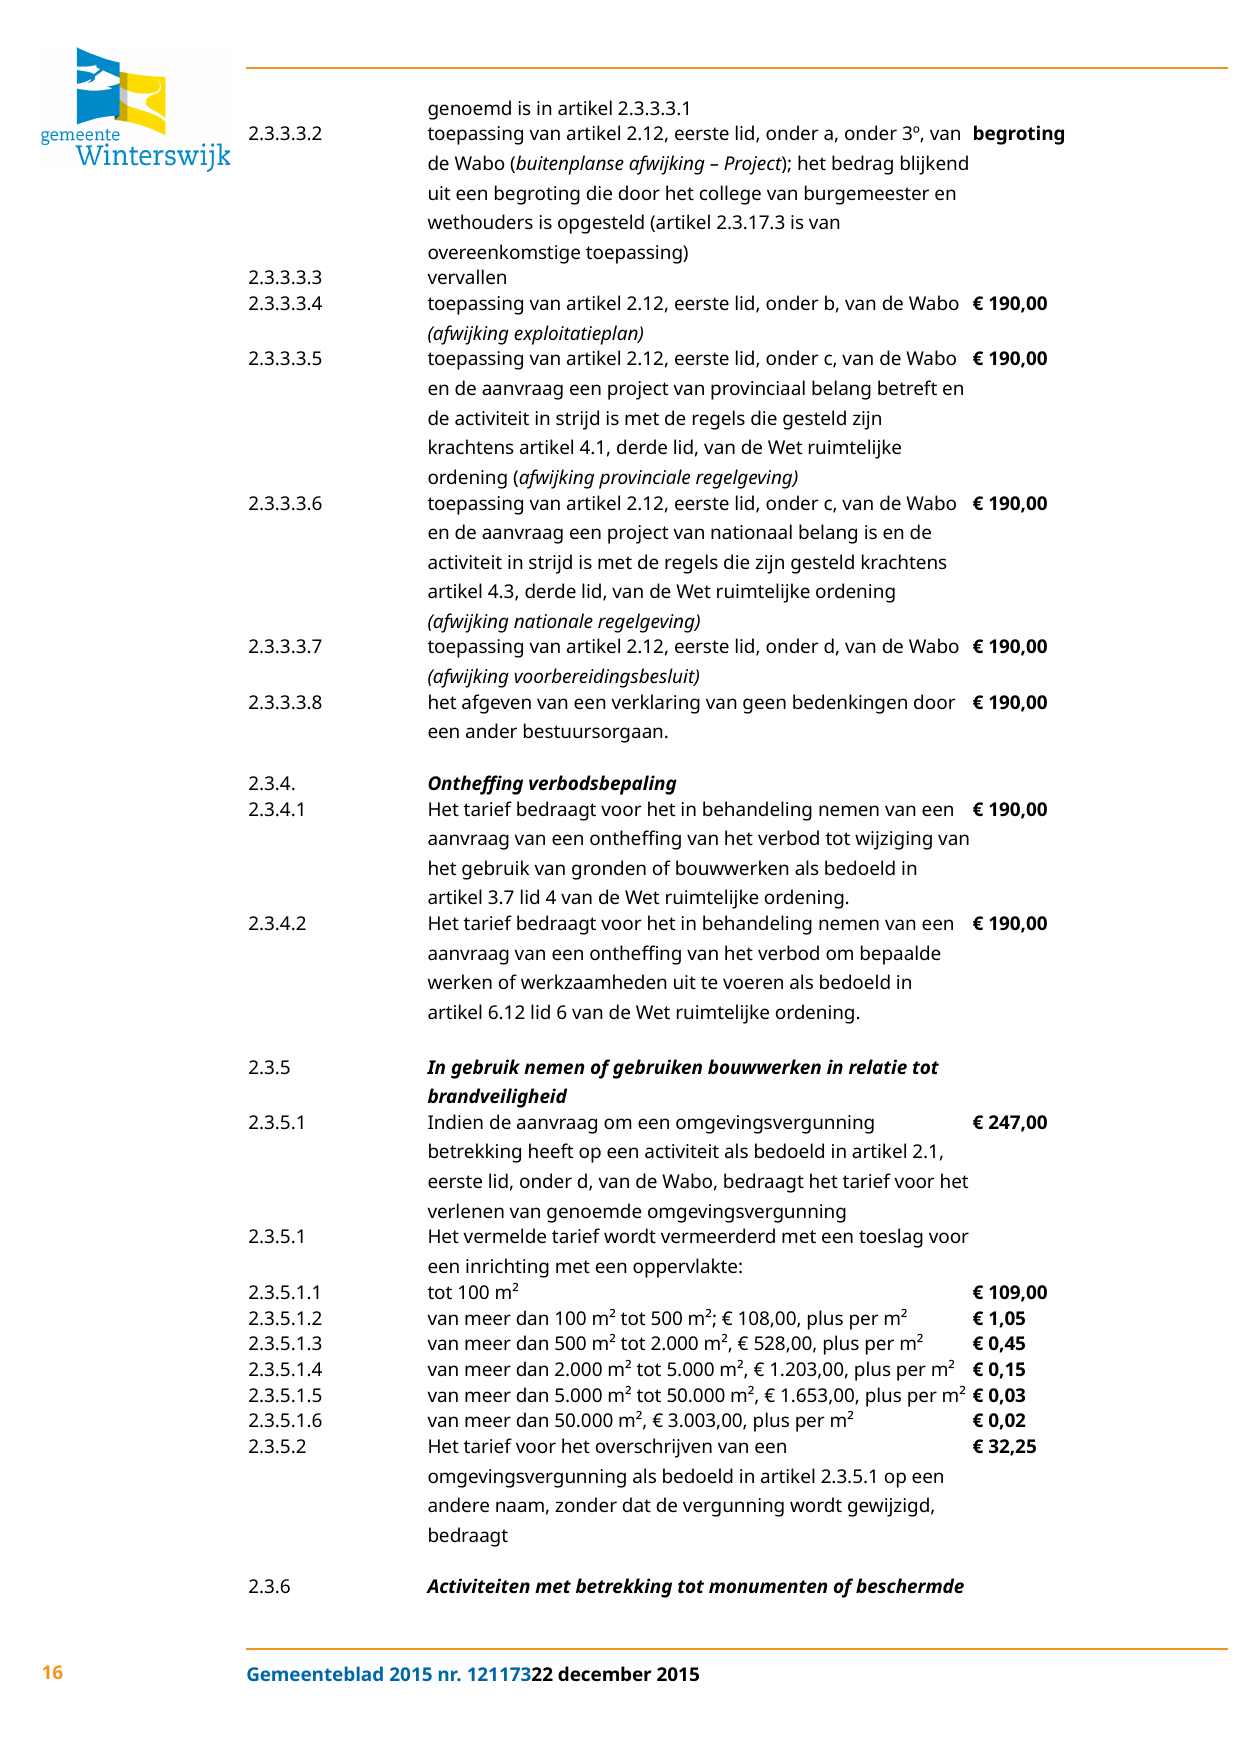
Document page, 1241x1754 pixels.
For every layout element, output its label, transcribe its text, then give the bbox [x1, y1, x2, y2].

table_cell [973, 1574, 1152, 1599]
table_cell € 0,02 [973, 1408, 1152, 1433]
table_cell [973, 744, 1152, 770]
table_cell het afgeven van een verklaring van geen bedenkingen door een ander bestuursorgaan. [427, 689, 972, 744]
table_header 2.3.5 [248, 1054, 427, 1109]
table_cell 2.3.5.1 [248, 1224, 427, 1279]
table_cell 2.3.5.1.1 [248, 1279, 427, 1305]
table_cell toepassing van artikel 2.12, eerste lid, onder a, onder 3º, van de Wabo (buitenplanse afwijking – Project); het bedrag blijkend uit een begroting die door het college van burgemeester en wethouders is opgesteld (artikel 2.3.17.3 is van overeenkomstige toepassing) [427, 121, 972, 264]
table_cell [427, 1548, 972, 1573]
table_cell 2.3.6 [248, 1574, 427, 1599]
table_cell 2.3.3.3.7 [248, 634, 427, 689]
table_cell € 190,00 [973, 796, 1152, 910]
table_cell 2.3.5.2 [248, 1433, 427, 1548]
table_cell € 247,00 [973, 1109, 1152, 1224]
table_cell toepassing van artikel 2.12, eerste lid, onder c, van de Wabo en de aanvraag een project van provinciaal belang betreft en de activiteit in strijd is met de regels die gesteld zijn krachtens artikel 4.1, derde lid, van de Wet ruimtelijke ordening (afwijking provinciale regelgeving) [427, 346, 972, 490]
table_cell 2.3.3.3.4 [248, 290, 427, 346]
table_cell 2.3.4.1 [248, 796, 427, 910]
table_cell Ontheffing verbodsbepaling [427, 770, 972, 796]
table_cell 2.3.5.1.6 [248, 1408, 427, 1433]
table_cell 2.3.5.1.3 [248, 1330, 427, 1356]
table_cell van meer dan 2.000 m² tot 5.000 m², € 1.203,00, plus per m² [427, 1356, 972, 1382]
table_cell [973, 1025, 1152, 1051]
table_cell € 1,05 [973, 1305, 1152, 1330]
table_cell vervallen [427, 265, 972, 290]
table_cell [427, 744, 972, 770]
table_cell 2.3.5.1 [248, 1109, 427, 1224]
picture [225, 153, 231, 162]
table_cell Het tarief voor het overschrijven van een omgevingsvergunning als bedoeld in artikel 2.3.5.1 op een andere naam, zonder dat de vergunning wordt gewijzigd, bedraagt [427, 1433, 972, 1548]
table_cell toepassing van artikel 2.12, eerste lid, onder b, van de Wabo (afwijking exploitatieplan) [427, 290, 972, 346]
table_cell 2.3.5.1.5 [248, 1382, 427, 1408]
table_cell 2.3.3.3.2 [248, 121, 427, 264]
table_cell Indien de aanvraag om een omgevingsvergunning betrekking heeft op een activiteit als bedoeld in artikel 2.1, eerste lid, onder d, van de Wabo, bedraagt het tarief voor het verlenen van genoemde omgevingsvergunning [427, 1109, 972, 1224]
table_cell [248, 744, 427, 770]
table_cell 2.3.3.3.6 [248, 490, 427, 634]
table_cell 2.3.4.2 [248, 910, 427, 1025]
table_cell € 190,00 [973, 290, 1152, 346]
table_cell € 0,03 [973, 1382, 1152, 1408]
table_cell € 190,00 [973, 490, 1152, 634]
table_cell [973, 1224, 1152, 1279]
table_cell [248, 95, 427, 121]
table_cell € 190,00 [973, 910, 1152, 1025]
table_cell [248, 1548, 427, 1573]
table_cell [248, 1025, 427, 1051]
table_cell toepassing van artikel 2.12, eerste lid, onder d, van de Wabo (afwijking voorbereidingsbesluit) [427, 634, 972, 689]
table_cell 2.3.5.1.4 [248, 1356, 427, 1382]
table_cell toepassing van artikel 2.12, eerste lid, onder c, van de Wabo en de aanvraag een project van nationaal belang is en de activiteit in strijd is met de regels die zijn gesteld krachtens artikel 4.3, derde lid, van de Wet ruimtelijke ordening (afwijking nationale regelgeving) [427, 490, 972, 634]
table_cell [973, 265, 1152, 290]
table_cell van meer dan 50.000 m², € 3.003,00, plus per m² [427, 1408, 972, 1433]
table_cell [973, 95, 1152, 121]
table_cell 2.3.3.3.5 [248, 346, 427, 490]
table_cell tot 100 m² [427, 1279, 972, 1305]
table_cell [427, 1025, 972, 1051]
table_cell € 190,00 [973, 634, 1152, 689]
table_cell 2.3.3.3.3 [248, 265, 427, 290]
table_cell Het tarief bedraagt voor het in behandeling nemen van een aanvraag van een ontheffing van het verbod tot wijziging van het gebruik van gronden of bouwwerken als bedoeld in artikel 3.7 lid 4 van de Wet ruimtelijke ordening. [427, 796, 972, 910]
table_cell 2.3.3.3.8 [248, 689, 427, 744]
table_header In gebruik nemen of gebruiken bouwwerken in relatie tot brandveiligheid [427, 1054, 972, 1109]
table_cell € 32,25 [973, 1433, 1152, 1548]
table_header [973, 1054, 1152, 1109]
table_cell € 109,00 [973, 1279, 1152, 1305]
table_cell begroting [973, 121, 1152, 264]
table_cell € 0,15 [973, 1356, 1152, 1382]
table_cell € 190,00 [973, 689, 1152, 744]
table_cell [973, 770, 1152, 796]
table_cell 2.3.5.1.2 [248, 1305, 427, 1330]
table_cell 2.3.4. [248, 770, 427, 796]
table_cell Activiteiten met betrekking tot monumenten of beschermde [427, 1574, 972, 1599]
table_cell van meer dan 5.000 m² tot 50.000 m², € 1.653,00, plus per m² [427, 1382, 972, 1408]
picture [41, 47, 231, 172]
table_cell genoemd is in artikel 2.3.3.3.1 [427, 95, 972, 121]
table_cell Het tarief bedraagt voor het in behandeling nemen van een aanvraag van een ontheffing van het verbod om bepaalde werken of werkzaamheden uit te voeren als bedoeld in artikel 6.12 lid 6 van de Wet ruimtelijke ordening. [427, 910, 972, 1025]
table_cell € 190,00 [973, 346, 1152, 490]
table_cell van meer dan 100 m² tot 500 m²; € 108,00, plus per m² [427, 1305, 972, 1330]
table_cell [973, 1548, 1152, 1573]
table_cell € 0,45 [973, 1330, 1152, 1356]
table_cell Het vermelde tarief wordt vermeerderd met een toeslag voor een inrichting met een oppervlakte: [427, 1224, 972, 1279]
table_cell van meer dan 500 m² tot 2.000 m², € 528,00, plus per m² [427, 1330, 972, 1356]
